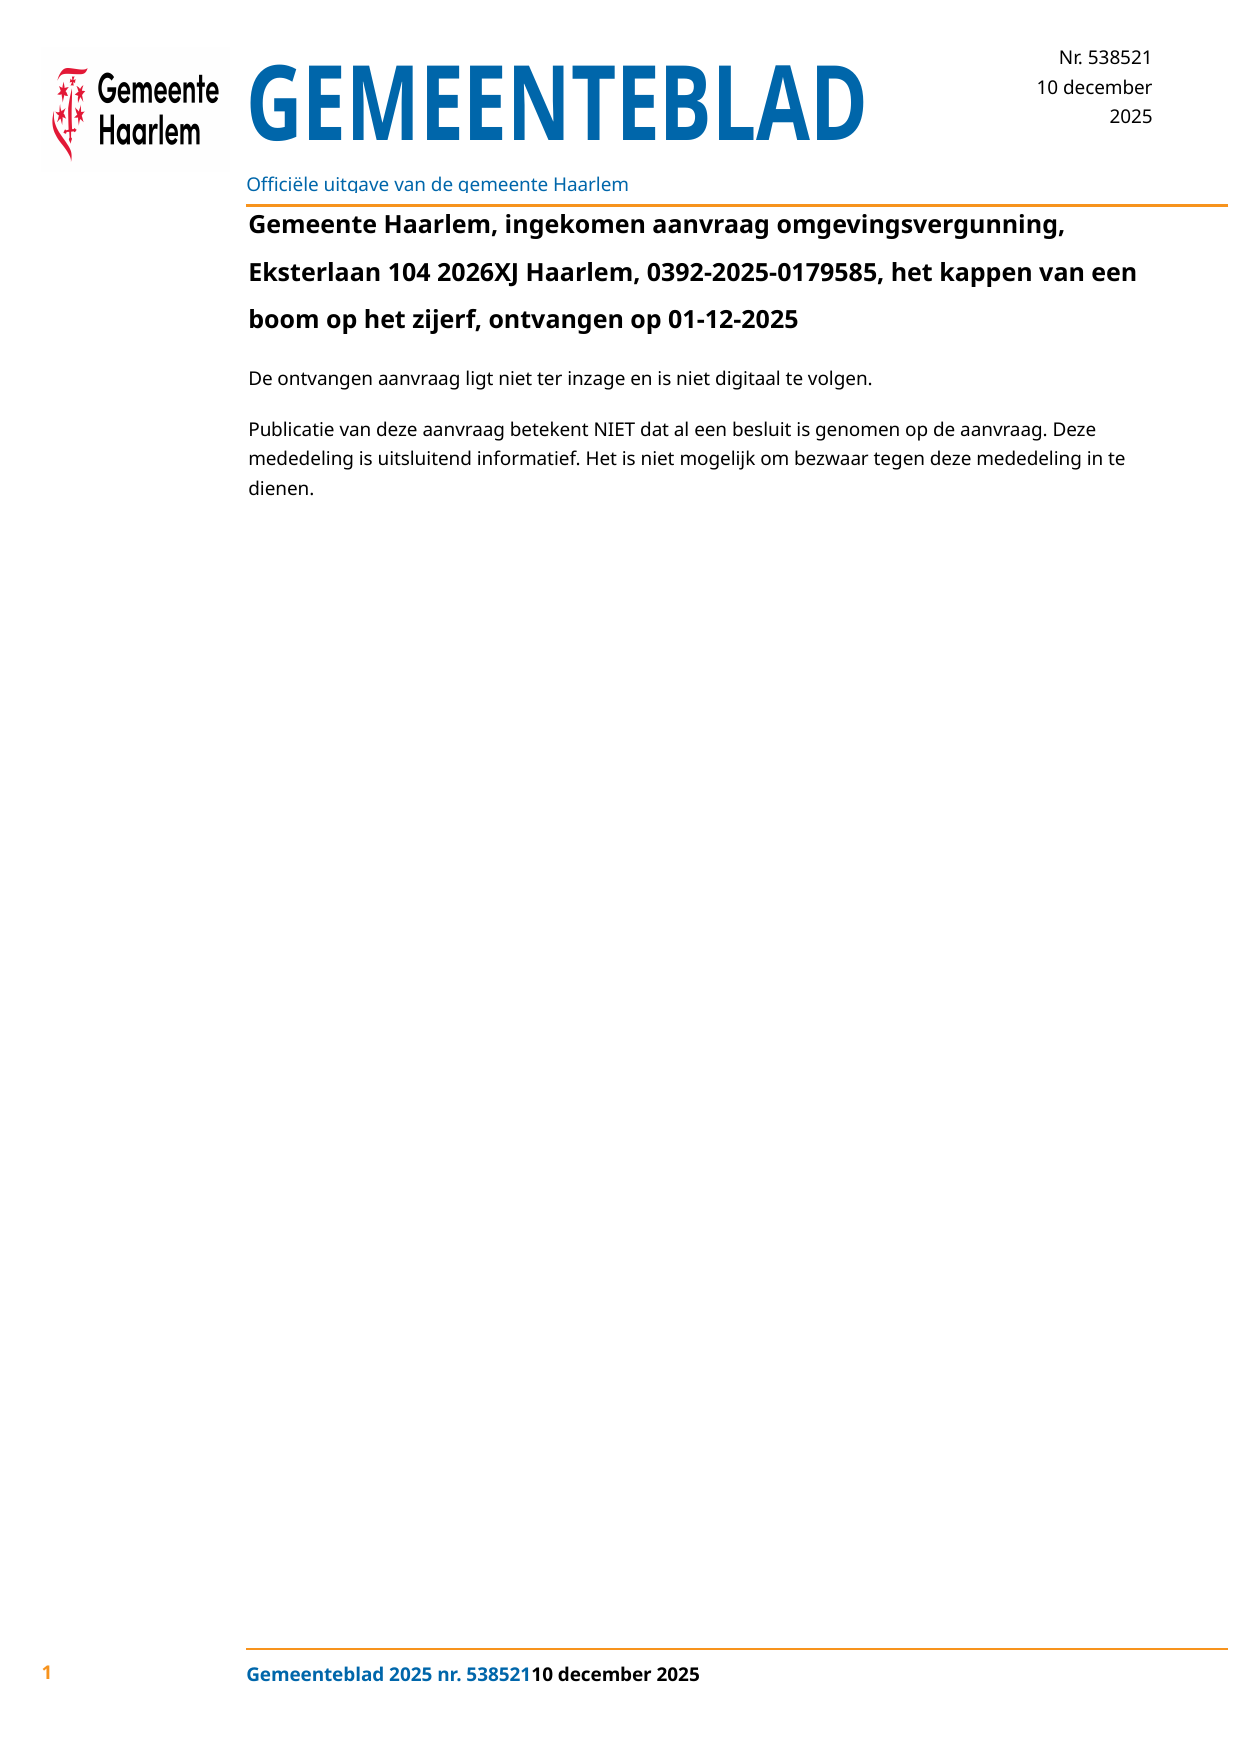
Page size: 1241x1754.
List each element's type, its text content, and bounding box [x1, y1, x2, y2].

text Gemeente Haarlem, ingekomen aanvraag omgevingsvergunning, Eksterlaan 104 2026XJ Haarlem, 0392-2025-0179585, het kappen van een boom op het zijerf, ontvangen op 01-12-2025 [248, 207, 1152, 336]
picture [41, 47, 231, 172]
text De ontvangen aanvraag ligt niet ter inzage en is niet digitaal te volgen. [248, 366, 1152, 391]
text Publicatie van deze aanvraag betekent NIET dat al een besluit is genomen op de aanvraag. Deze mededeling is uitsluitend informatief. Het is niet mogelijk om bezwaar tegen deze mededeling in te dienen. [248, 416, 1152, 501]
